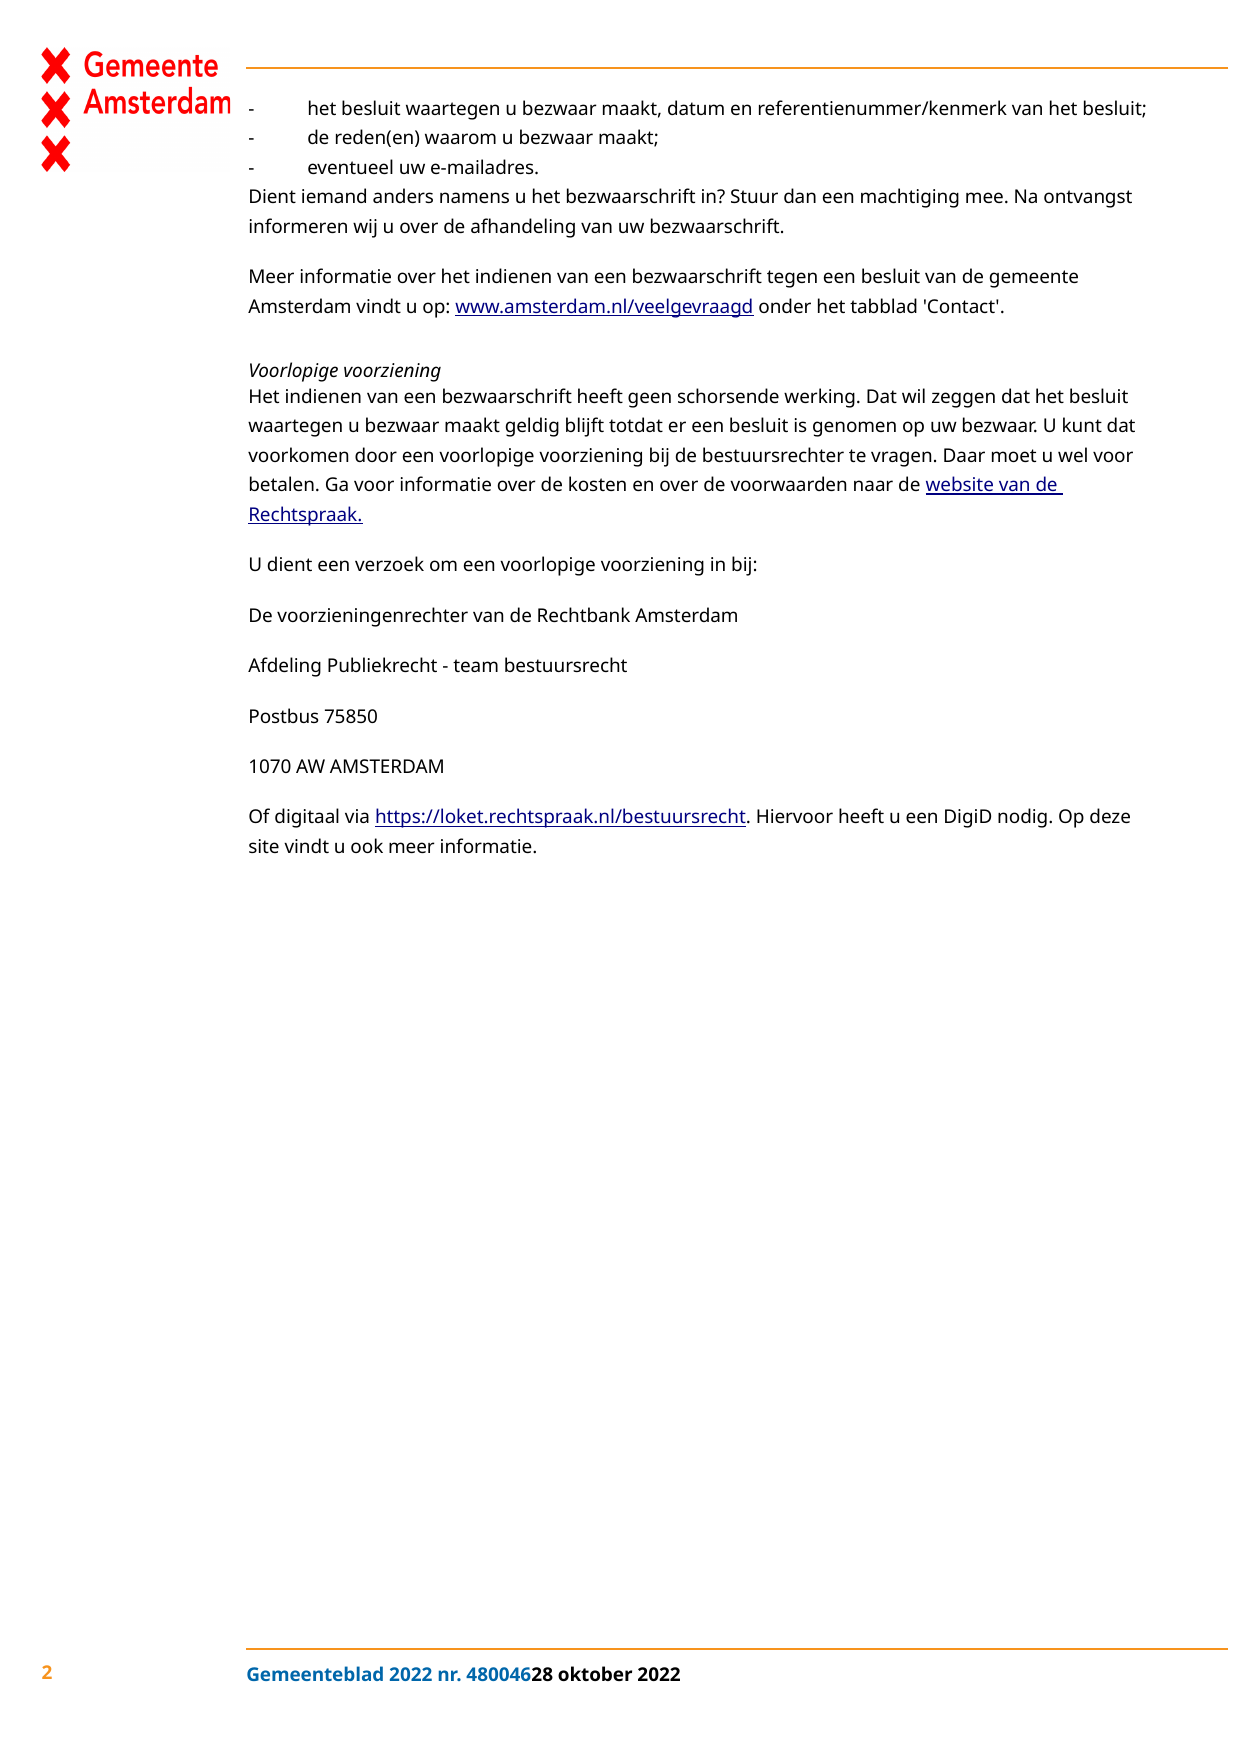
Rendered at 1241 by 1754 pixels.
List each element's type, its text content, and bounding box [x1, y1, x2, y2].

text Meer informatie over het indienen van een bezwaarschrift tegen een besluit van de gemeente Amsterdam vindt u op: www.amsterdam.nl/veelgevraagd onder het tabblad 'Contact'. [248, 263, 1152, 319]
list de reden(en) waarom u bezwaar maakt; [248, 124, 1152, 150]
text Dient iemand anders namens u het bezwaarschrift in? Stuur dan een machtiging mee. Na ontvangst informeren wij u over de afhandeling van uw bezwaarschrift. [248, 183, 1152, 239]
text Het indienen van een bezwaarschrift heeft geen schorsende werking. Dat wil zeggen dat het besluit waartegen u bezwaar maakt geldig blijft totdat er een besluit is genomen op uw bezwaar. U kunt dat voorkomen door een voorlopige voorziening bij de bestuursrechter te vragen. Daar moet u wel voor betalen. Ga voor informatie over de kosten en over de voorwaarden naar de website van de Rechtspraak. [248, 383, 1152, 527]
text Afdeling Publiekrecht - team bestuursrecht [248, 652, 1152, 678]
text Postbus 75850 [248, 703, 1152, 728]
text Voorlopige voorziening [248, 357, 1152, 383]
list eventueel uw e-mailadres. [248, 154, 1152, 180]
text U dient een verzoek om een voorlopige voorziening in bij: [248, 552, 1152, 577]
text De voorzieningenrechter van de Rechtbank Amsterdam [248, 602, 1152, 628]
text 1070 AW AMSTERDAM [248, 753, 1152, 779]
text Of digitaal via https://loket.rechtspraak.nl/bestuursrecht. Hiervoor heeft u een DigiD nodig. Op deze site vindt u ook meer informatie. [248, 804, 1152, 859]
picture [41, 47, 231, 172]
list het besluit waartegen u bezwaar maakt, datum en referentienummer/kenmerk van het besluit; [248, 95, 1152, 121]
